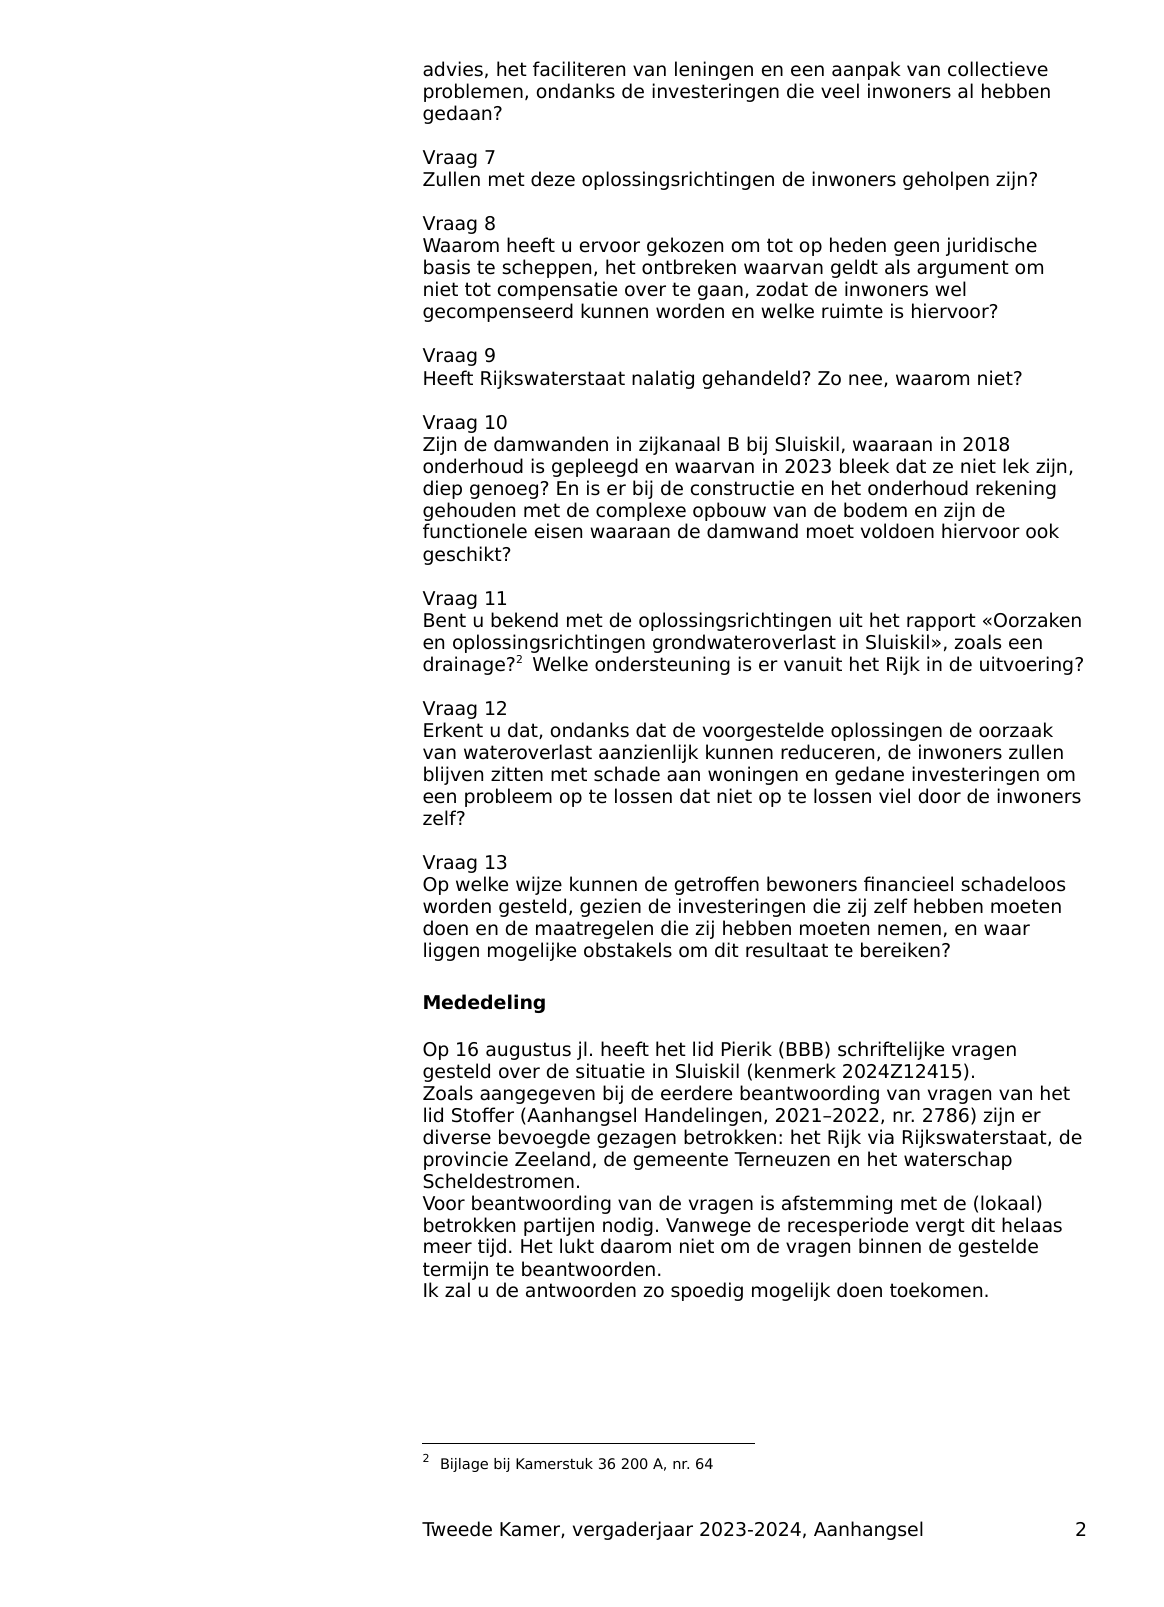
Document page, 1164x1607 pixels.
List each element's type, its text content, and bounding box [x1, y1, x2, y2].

text Ik zal u de antwoorden zo spoedig mogelijk doen toekomen. [422, 1280, 1087, 1302]
text Vraag 10 [422, 412, 1087, 433]
text Zijn de damwanden in zijkanaal B bij Sluiskil, waaraan in 2018 onderhoud is gepleegd en waarvan in 2023 bleek dat ze niet lek zijn, diep genoeg? En is er bij de constructie en het onderhoud rekening gehouden met de complexe opbouw van de bodem en zijn de functionele eisen waaraan de damwand moet voldoen hiervoor ook geschikt? [422, 433, 1087, 565]
text Vraag 13 [422, 852, 1087, 874]
text Op 16 augustus jl. heeft het lid Pierik (BBB) schriftelijke vragen gesteld over de situatie in Sluiskil (kenmerk 2024Z12415). [422, 1039, 1087, 1083]
text Heeft Rijkswaterstaat nalatig gehandeld? Zo nee, waarom niet? [422, 367, 1087, 389]
text Vraag 11 [422, 588, 1087, 609]
subtitle Mededeling [422, 992, 1087, 1014]
text Voor beantwoording van de vragen is afstemming met de (lokaal) betrokken partijen nodig. Vanwege de recesperiode vergt dit helaas meer tijd. Het lukt daarom niet om de vragen binnen de gestelde termijn te beantwoorden. [422, 1192, 1087, 1280]
text Vraag 9 [422, 345, 1087, 367]
text Op welke wijze kunnen de getroffen bewoners financieel schadeloos worden gesteld, gezien de investeringen die zij zelf hebben moeten doen en de maatregelen die zij hebben moeten nemen, en waar liggen mogelijke obstakels om dit resultaat te bereiken? [422, 874, 1087, 962]
text Erkent u dat, ondanks dat de voorgestelde oplossingen de oorzaak van wateroverlast aanzienlijk kunnen reduceren, de inwoners zullen blijven zitten met schade aan woningen en gedane investeringen om een probleem op te lossen dat niet op te lossen viel door de inwoners zelf? [422, 720, 1087, 829]
text Vraag 8 [422, 213, 1087, 235]
text Zoals aangegeven bij de eerdere beantwoording van vragen van het lid Stoffer (Aanhangsel Handelingen, 2021–2022, nr. 2786) zijn er diverse bevoegde gezagen betrokken: het Rijk via Rijkswaterstaat, de provincie Zeeland, de gemeente Terneuzen en het waterschap Scheldestromen. [422, 1083, 1087, 1192]
text Bent u bekend met de oplossingsrichtingen uit het rapport «Oorzaken en oplossingsrichtingen grondwateroverlast in Sluiskil», zoals een drainage? Welke ondersteuning is er vanuit het Rijk in de uitvoering? [422, 609, 1087, 676]
text Vraag 7 [422, 147, 1087, 169]
text Vraag 12 [422, 698, 1087, 720]
text Bijlage bij Kamerstuk 36 200 A, nr. 64 [422, 1452, 1087, 1474]
text Waarom heeft u ervoor gekozen om tot op heden geen juridische basis te scheppen, het ontbreken waarvan geldt als argument om niet tot compensatie over te gaan, zodat de inwoners wel gecompenseerd kunnen worden en welke ruimte is hiervoor? [422, 235, 1087, 323]
text advies, het faciliteren van leningen en een aanpak van collectieve problemen, ondanks de investeringen die veel inwoners al hebben gedaan? [422, 59, 1087, 125]
text Zullen met deze oplossingsrichtingen de inwoners geholpen zijn? [422, 169, 1087, 191]
